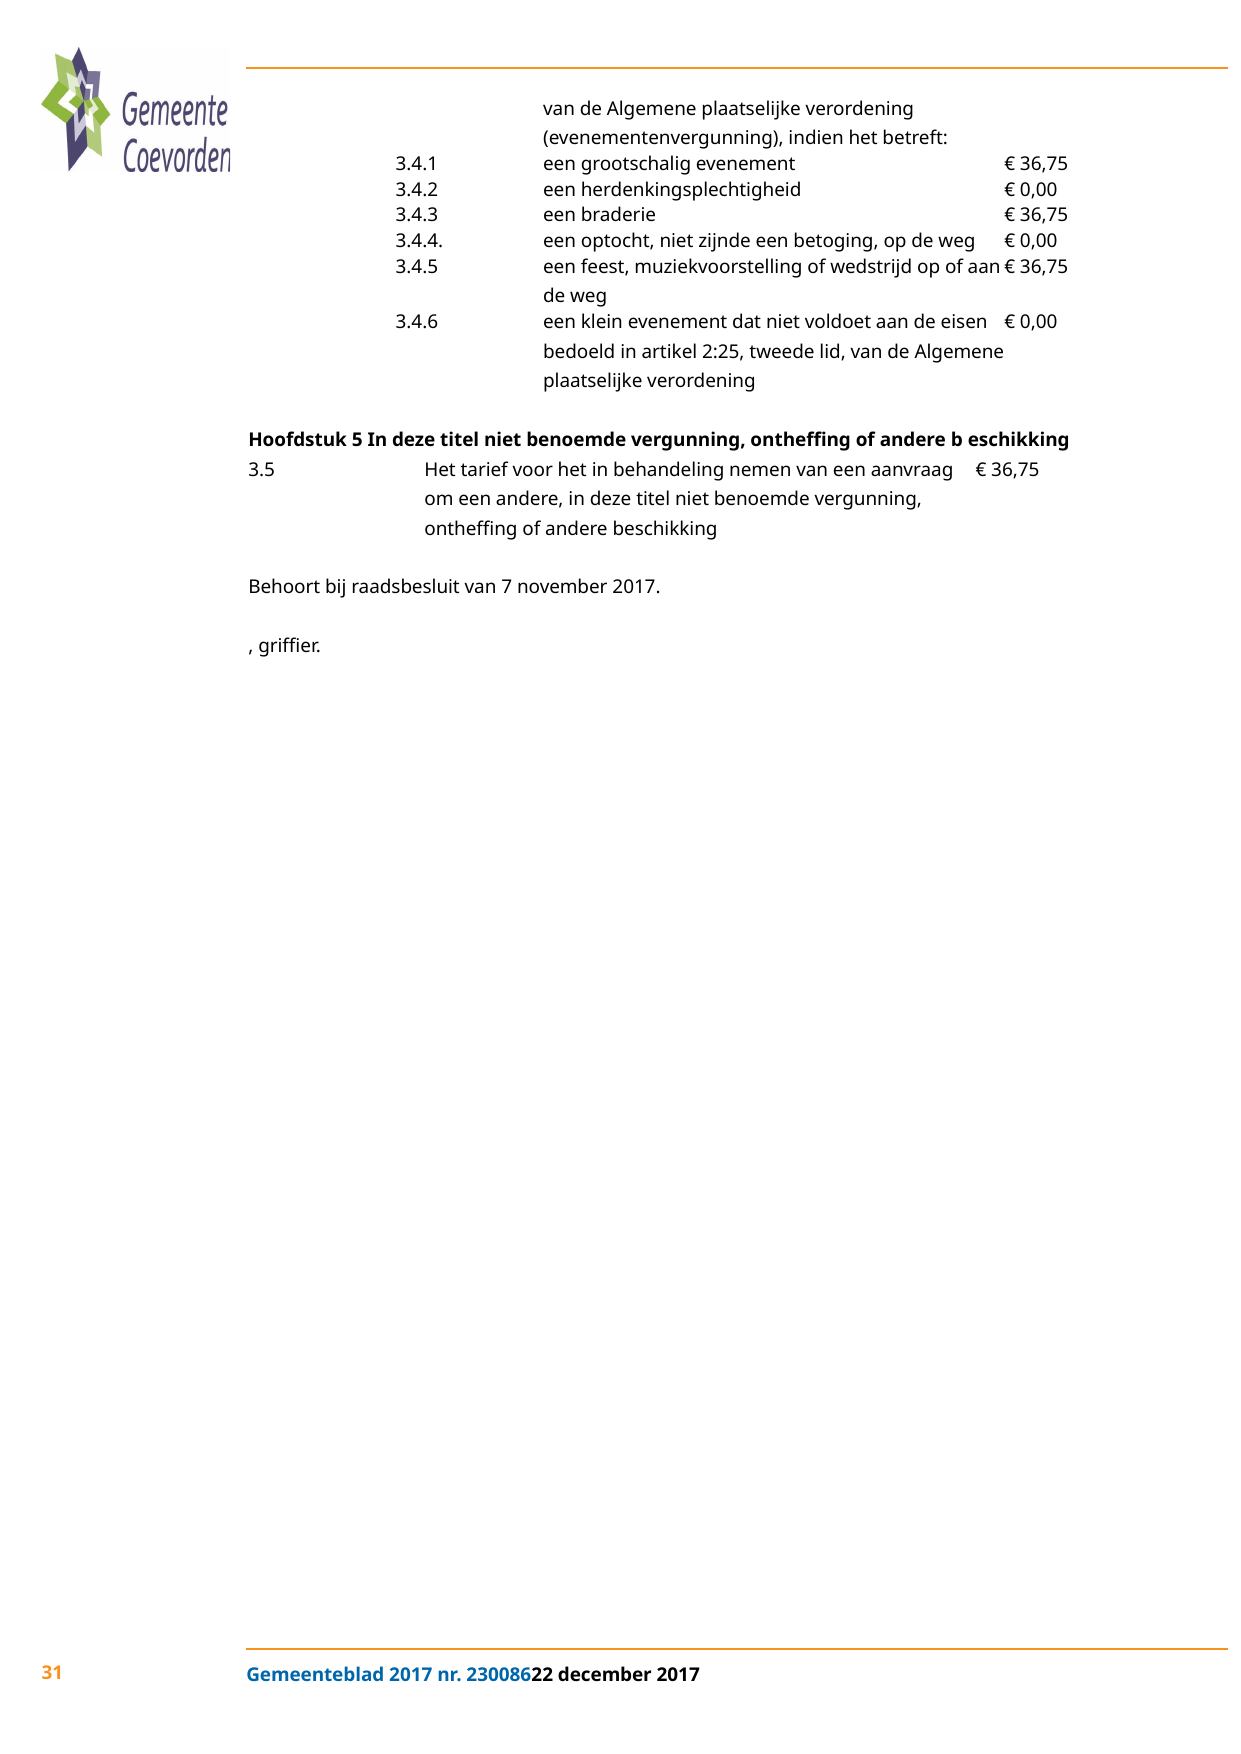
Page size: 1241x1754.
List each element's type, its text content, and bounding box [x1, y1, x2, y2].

table_header van de Algemene plaatselijke verordening (evenementenvergunning), indien het betreft: [543, 95, 1004, 150]
text Hoofdstuk 5 In deze titel niet benoemde vergunning, ontheffing of andere b eschikking [248, 426, 1152, 452]
table_cell 3.4.5 [395, 253, 543, 308]
table_cell een braderie [543, 202, 1004, 227]
table_cell € 36,75 [1004, 253, 1152, 308]
table_cell [248, 176, 395, 202]
table_cell 3.4.4. [395, 227, 543, 253]
table_cell [248, 202, 395, 227]
table_header [395, 95, 543, 150]
table_header [1004, 95, 1152, 150]
table_header [248, 95, 395, 150]
table_cell 3.4.3 [395, 202, 543, 227]
table_cell € 36,75 [1004, 150, 1152, 176]
table_cell [248, 150, 395, 176]
table_cell [248, 227, 395, 253]
table_cell € 36,75 [1004, 202, 1152, 227]
table_cell een optocht, niet zijnde een betoging, op de weg [543, 227, 1004, 253]
table_cell € 0,00 [1004, 176, 1152, 202]
table_cell [248, 308, 395, 393]
table_cell een herdenkingsplechtigheid [543, 176, 1004, 202]
table_cell [248, 253, 395, 308]
table_cell een feest, muziekvoorstelling of wedstrijd op of aan de weg [543, 253, 1004, 308]
table_header 3.5 [248, 456, 424, 541]
table_cell een grootschalig evenement [543, 150, 1004, 176]
text , griffier. [248, 633, 1152, 658]
picture [41, 47, 231, 172]
table_cell een klein evenement dat niet voldoet aan de eisen bedoeld in artikel 2:25, tweede lid, van de Algemene plaatselijke verordening [543, 308, 1004, 393]
text Behoort bij raadsbesluit van 7 november 2017. [248, 573, 1152, 599]
table_cell 3.4.1 [395, 150, 543, 176]
table_cell € 0,00 [1004, 308, 1152, 393]
table_cell 3.4.2 [395, 176, 543, 202]
table_cell 3.4.6 [395, 308, 543, 393]
table_cell € 0,00 [1004, 227, 1152, 253]
table_header Het tarief voor het in behandeling nemen van een aanvraag om een andere, in deze titel niet benoemde vergunning, ontheffing of andere beschikking [424, 456, 975, 541]
table_header € 36,75 [975, 456, 1152, 541]
